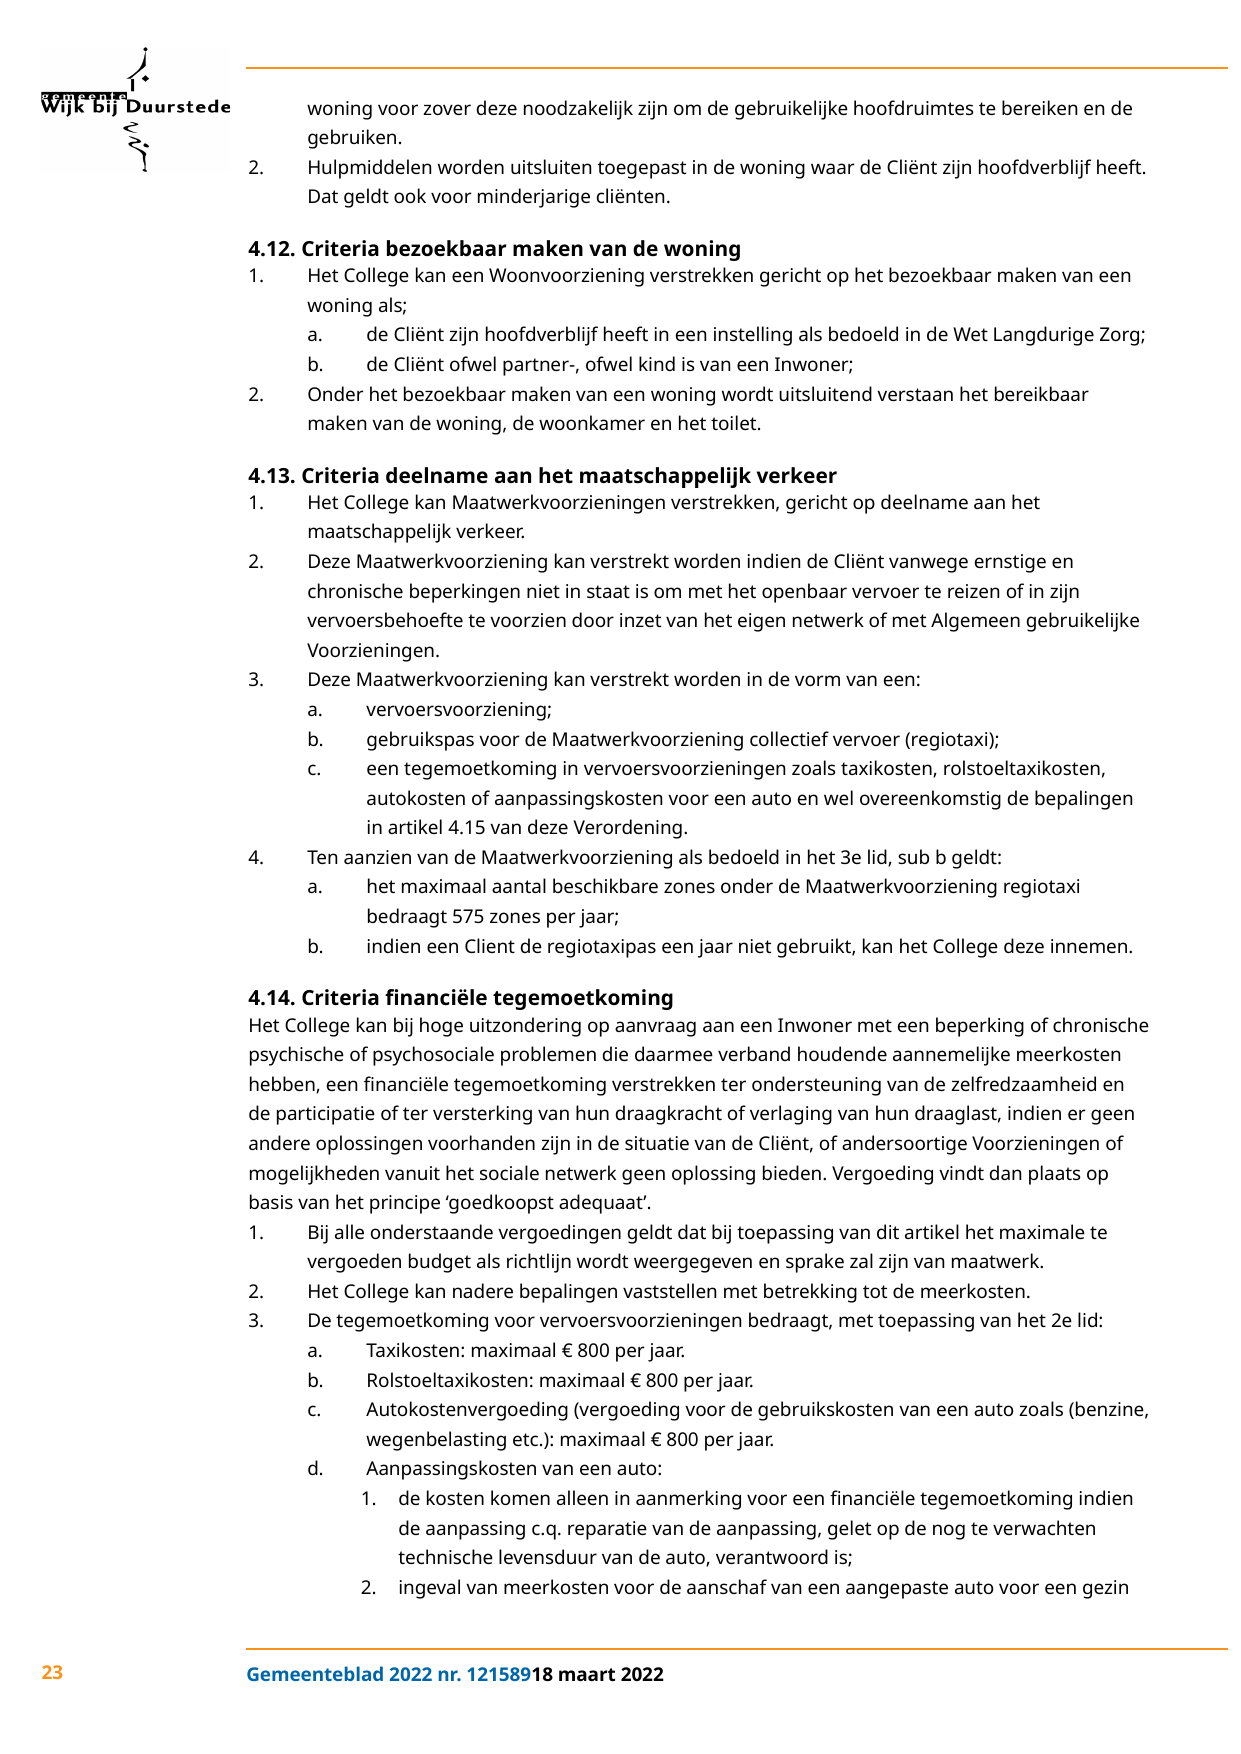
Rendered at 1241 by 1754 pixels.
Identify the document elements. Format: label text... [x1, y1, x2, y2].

list Hulpmiddelen worden uitsluiten toegepast in de woning waar de Cliënt zijn hoofdverblijf heeft. Dat geldt ook voor minderjarige cliënten. [248, 154, 1152, 209]
list het maximaal aantal beschikbare zones onder de Maatwerkvoorziening regiotaxi bedraagt 575 zones per jaar; [307, 874, 1152, 929]
text 4.13. Criteria deelname aan het maatschappelijk verkeer [248, 461, 1152, 489]
list Bij alle onderstaande vergoedingen geldt dat bij toepassing van dit artikel het maximale te vergoeden budget als richtlijn wordt weergegeven en sprake zal zijn van maatwerk. [248, 1219, 1152, 1274]
list de Cliënt ofwel partner-, ofwel kind is van een Inwoner; [307, 351, 1152, 377]
list woning voor zover deze noodzakelijk zijn om de gebruikelijke hoofdruimtes te bereiken en de gebruiken. [248, 95, 1152, 150]
text Het College kan bij hoge uitzondering op aanvraag aan een Inwoner met een beperking of chronische psychische of psychosociale problemen die daarmee verband houdende aannemelijke meerkosten hebben, een financiële tegemoetkoming verstrekken ter ondersteuning van de zelfredzaamheid en de participatie of ter versterking van hun draagkracht of verlaging van hun draaglast, indien er geen andere oplossingen voorhanden zijn in de situatie van de Cliënt, of andersoortige Voorzieningen of mogelijkheden vanuit het sociale netwerk geen oplossing bieden. Vergoeding vindt dan plaats op basis van het principe ‘goedkoopst adequaat’. [248, 1012, 1152, 1215]
list Autokostenvergoeding (vergoeding voor de gebruikskosten van een auto zoals (benzine, wegenbelasting etc.): maximaal € 800 per jaar. [307, 1396, 1152, 1452]
text 4.12. Criteria bezoekbaar maken van de woning [248, 234, 1152, 262]
list De tegemoetkoming voor vervoersvoorzieningen bedraagt, met toepassing van het 2e lid: [248, 1308, 1152, 1333]
list Aanpassingskosten van een auto: [307, 1456, 1152, 1481]
list Het College kan Maatwerkvoorzieningen verstrekken, gericht op deelname aan het maatschappelijk verkeer. [248, 489, 1152, 544]
list Deze Maatwerkvoorziening kan verstrekt worden indien de Cliënt vanwege ernstige en chronische beperkingen niet in staat is om met het openbaar vervoer te reizen of in zijn vervoersbehoefte te voorzien door inzet van het eigen netwerk of met Algemeen gebruikelijke Voorzieningen. [248, 548, 1152, 663]
list Het College kan nadere bepalingen vaststellen met betrekking tot de meerkosten. [248, 1278, 1152, 1304]
list de Cliënt zijn hoofdverblijf heeft in een instelling als bedoeld in de Wet Langdurige Zorg; [307, 322, 1152, 347]
list een tegemoetkoming in vervoersvoorzieningen zoals taxikosten, rolstoeltaxikosten, autokosten of aanpassingskosten voor een auto en wel overeenkomstig de bepalingen in artikel 4.15 van deze Verordening. [307, 755, 1152, 840]
list gebruikspas voor de Maatwerkvoorziening collectief vervoer (regiotaxi); [307, 726, 1152, 752]
list indien een Client de regiotaxipas een jaar niet gebruikt, kan het College deze innemen. [307, 933, 1152, 959]
list Het College kan een Woonvoorziening verstrekken gericht op het bezoekbaar maken van een woning als; [248, 262, 1152, 318]
list Onder het bezoekbaar maken van een woning wordt uitsluitend verstaan het bereikbaar maken van de woning, de woonkamer en het toilet. [248, 381, 1152, 436]
list Deze Maatwerkvoorziening kan verstrekt worden in de vorm van een: [248, 667, 1152, 692]
list ingeval van meerkosten voor de aanschaf van een aangepaste auto voor een gezin [361, 1574, 1152, 1599]
list Rolstoeltaxikosten: maximaal € 800 per jaar. [307, 1367, 1152, 1392]
list Ten aanzien van de Maatwerkvoorziening als bedoeld in het 3e lid, sub b geldt: [248, 844, 1152, 870]
list vervoersvoorziening; [307, 696, 1152, 722]
text 4.14. Criteria financiële tegemoetkoming [248, 983, 1152, 1012]
list de kosten komen alleen in aanmerking voor een financiële tegemoetkoming indien de aanpassing c.q. reparatie van de aanpassing, gelet op de nog te verwachten technische levensduur van de auto, verantwoord is; [361, 1485, 1152, 1570]
picture [41, 47, 231, 172]
list Taxikosten: maximaal € 800 per jaar. [307, 1337, 1152, 1363]
